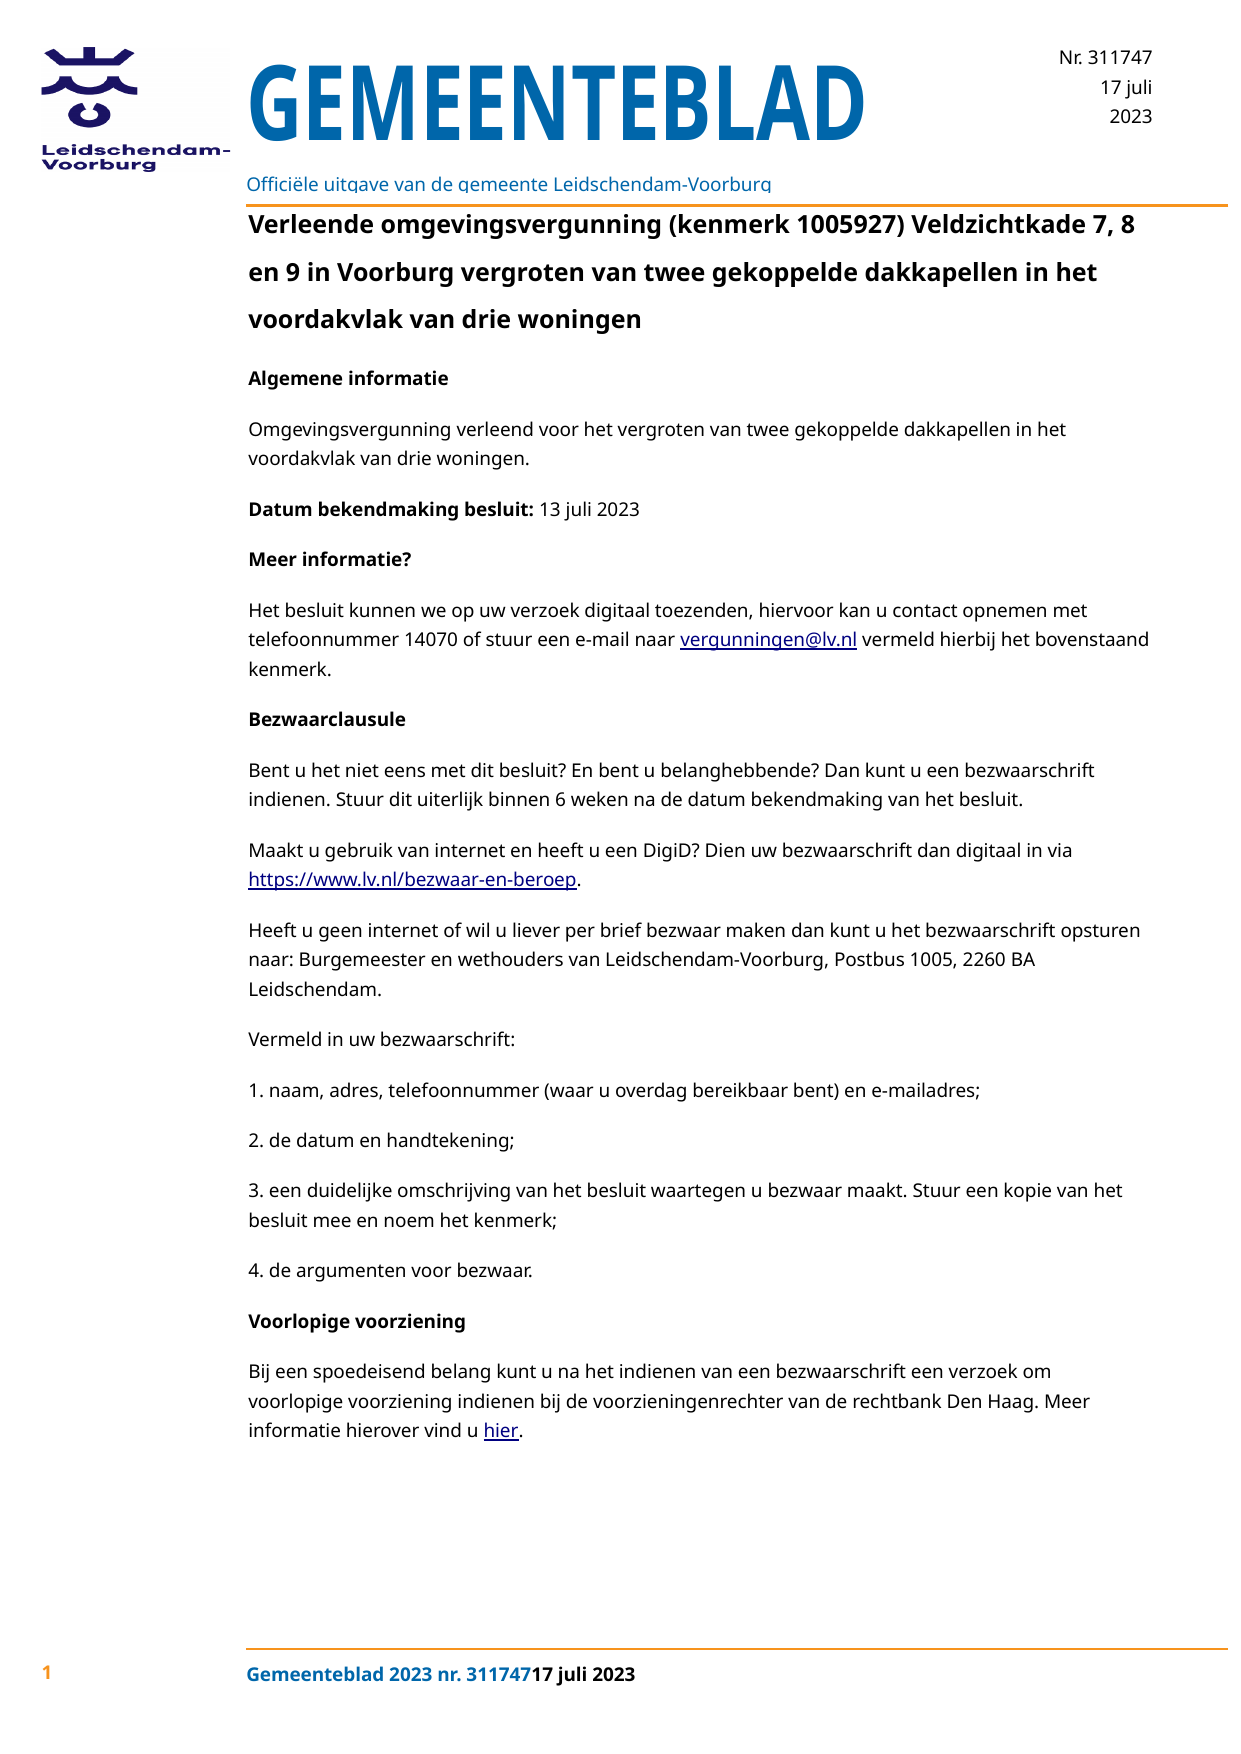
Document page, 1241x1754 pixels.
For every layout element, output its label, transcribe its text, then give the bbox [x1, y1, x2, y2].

text Verleende omgevingsvergunning (kenmerk 1005927) Veldzichtkade 7, 8 en 9 in Voorburg vergroten van twee gekoppelde dakkapellen in het voordakvlak van drie woningen [248, 207, 1152, 336]
text Omgevingsvergunning verleend voor het vergroten van twee gekoppelde dakkapellen in het voordakvlak van drie woningen. [248, 416, 1152, 471]
picture [41, 47, 231, 172]
text Voorlopige voorziening [248, 1308, 1152, 1334]
text Bezwaarclausule [248, 706, 1152, 732]
text 3. een duidelijke omschrijving van het besluit waartegen u bezwaar maakt. Stuur een kopie van het besluit mee en noem het kenmerk; [248, 1178, 1152, 1233]
text Bent u het niet eens met dit besluit? En bent u belanghebbende? Dan kunt u een bezwaarschrift indienen. Stuur dit uiterlijk binnen 6 weken na de datum bekendmaking van het besluit. [248, 757, 1152, 812]
text Het besluit kunnen we op uw verzoek digitaal toezenden, hiervoor kan u contact opnemen met telefoonnummer 14070 of stuur een e-mail naar vergunningen@lv.nl vermeld hierbij het bovenstaand kenmerk. [248, 597, 1152, 682]
text Bij een spoedeisend belang kunt u na het indienen van een bezwaarschrift een verzoek om voorlopige voorziening indienen bij de voorzieningenrechter van de rechtbank Den Haag. Meer informatie hierover vind u hier. [248, 1358, 1152, 1443]
text 4. de argumenten voor bezwaar. [248, 1258, 1152, 1283]
text Heeft u geen internet of wil u liever per brief bezwaar maken dan kunt u het bezwaarschrift opsturen naar: Burgemeester en wethouders van Leidschendam-Voorburg, Postbus 1005, 2260 BA Leidschendam. [248, 917, 1152, 1002]
text Meer informatie? [248, 546, 1152, 572]
text 2. de datum en handtekening; [248, 1127, 1152, 1153]
text Algemene informatie [248, 366, 1152, 391]
text Vermeld in uw bezwaarschrift: [248, 1026, 1152, 1052]
text Datum bekendmaking besluit: 13 juli 2023 [248, 496, 1152, 522]
text Maakt u gebruik van internet en heeft u een DigiD? Dien uw bezwaarschrift dan digitaal in via https://www.lv.nl/bezwaar-en-beroep. [248, 837, 1152, 892]
text 1. naam, adres, telefoonnummer (waar u overdag bereikbaar bent) en e-mailadres; [248, 1077, 1152, 1102]
